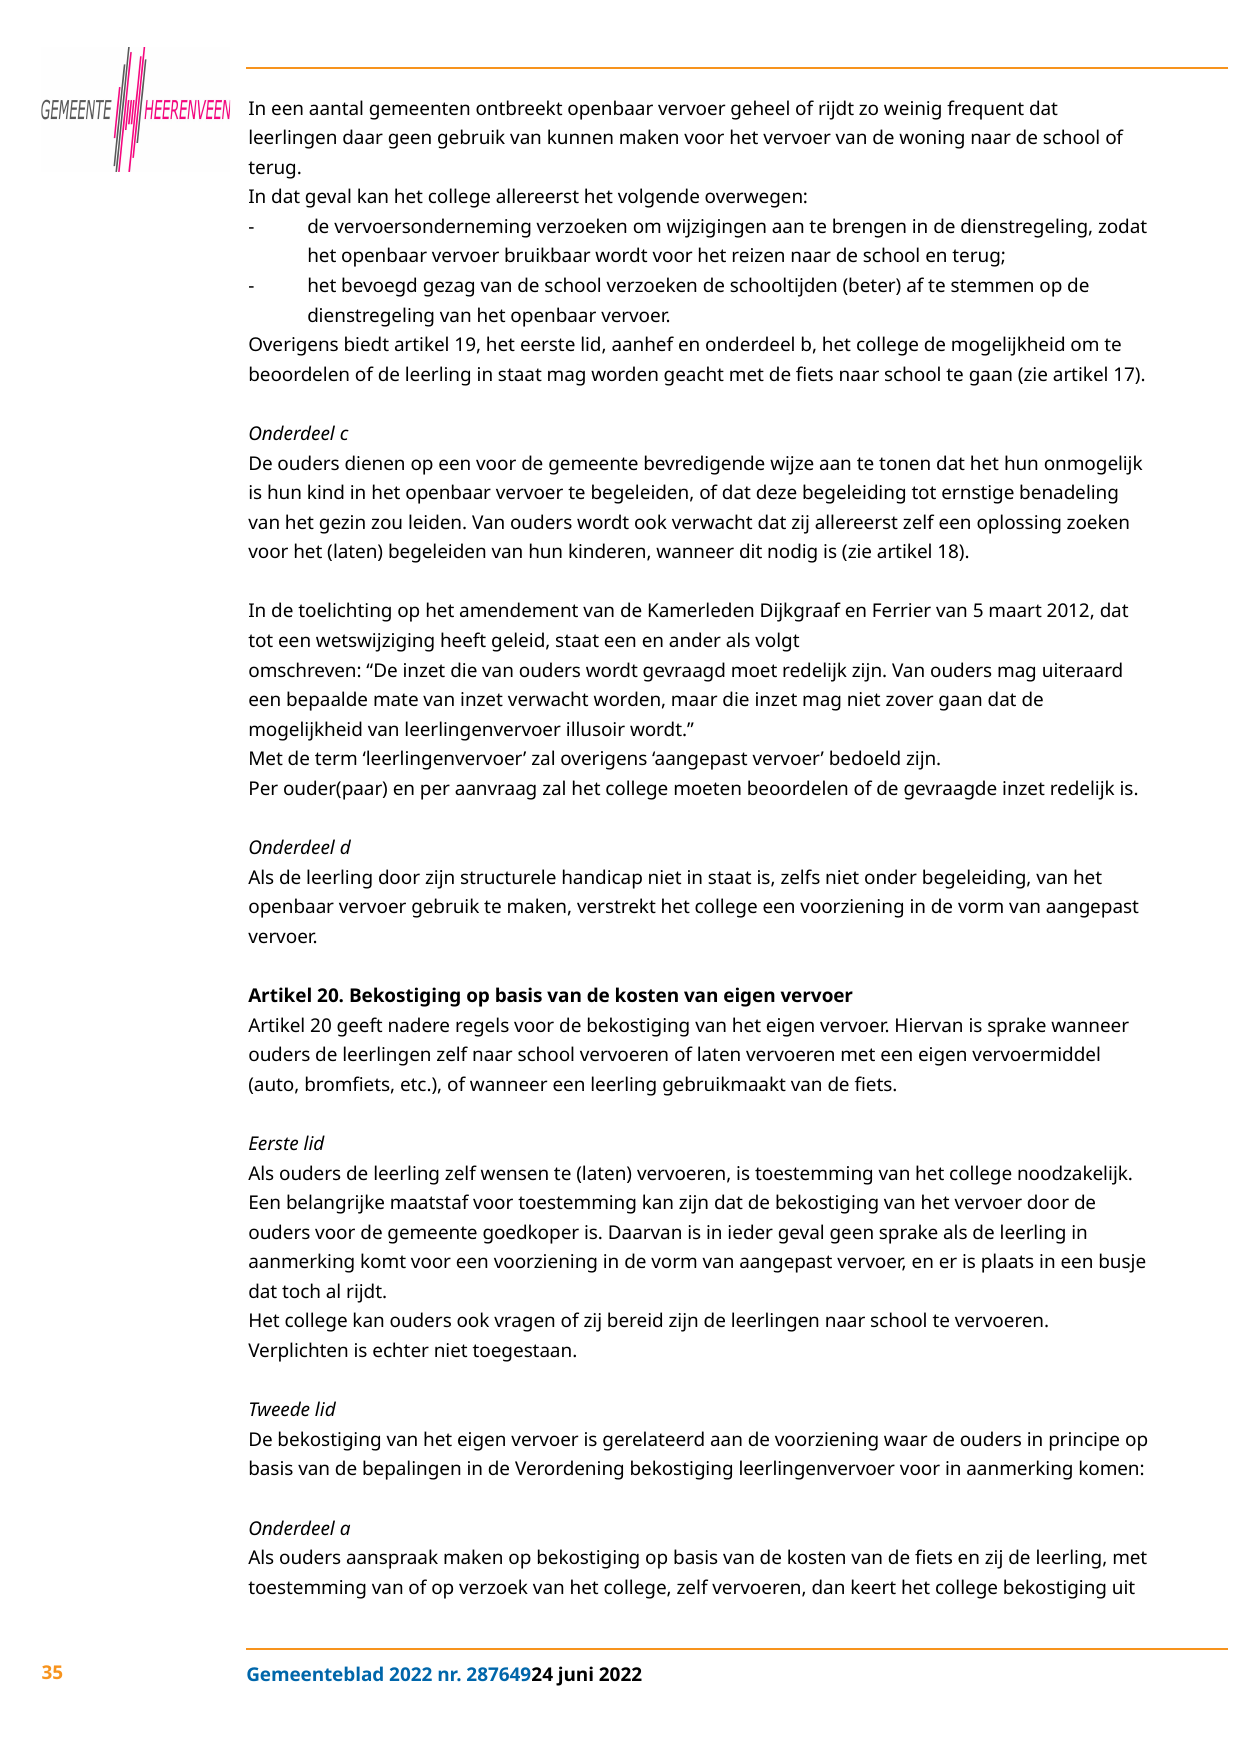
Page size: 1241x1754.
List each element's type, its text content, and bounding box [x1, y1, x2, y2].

text Overigens biedt artikel 19, het eerste lid, aanhef en onderdeel b, het college de mogelijkheid om te beoordelen of de leerling in staat mag worden geacht met de fiets naar school te gaan (zie artikel 17). [248, 331, 1152, 387]
text De bekostiging van het eigen vervoer is gerelateerd aan de voorziening waar de ouders in principe op basis van de bepalingen in de Verordening bekostiging leerlingenvervoer voor in aanmerking komen: [248, 1426, 1152, 1481]
text In dat geval kan het college allereerst het volgende overwegen: [248, 183, 1152, 209]
text omschreven: “De inzet die van ouders wordt gevraagd moet redelijk zijn. Van ouders mag uiteraard een bepaalde mate van inzet verwacht worden, maar die inzet mag niet zover gaan dat de mogelijkheid van leerlingenvervoer illusoir wordt.” [248, 657, 1152, 742]
text In een aantal gemeenten ontbreekt openbaar vervoer geheel of rijdt zo weinig frequent dat leerlingen daar geen gebruik van kunnen maken voor het vervoer van de woning naar de school of terug. [248, 95, 1152, 180]
text Artikel 20. Bekostiging op basis van de kosten van eigen vervoer [248, 982, 1152, 1008]
picture [41, 47, 231, 172]
list de vervoersonderneming verzoeken om wijzigingen aan te brengen in de dienstregeling, zodat het openbaar vervoer bruikbaar wordt voor het reizen naar de school en terug; [248, 213, 1152, 268]
text Onderdeel a [248, 1515, 1152, 1541]
text Onderdeel c [248, 420, 1152, 446]
text Onderdeel d [248, 834, 1152, 860]
text Als ouders aanspraak maken op bekostiging op basis van de kosten van de fiets en zij de leerling, met toestemming van of op verzoek van het college, zelf vervoeren, dan keert het college bekostiging uit [248, 1544, 1152, 1600]
text Tweede lid [248, 1396, 1152, 1422]
text Eerste lid [248, 1130, 1152, 1156]
text In de toelichting op het amendement van de Kamerleden Dijkgraaf en Ferrier van 5 maart 2012, dat tot een wetswijziging heeft geleid, staat een en ander als volgt [248, 598, 1152, 653]
text Per ouder(paar) en per aanvraag zal het college moeten beoordelen of de gevraagde inzet redelijk is. [248, 775, 1152, 801]
text Artikel 20 geeft nadere regels voor de bekostiging van het eigen vervoer. Hiervan is sprake wanneer ouders de leerlingen zelf naar school vervoeren of laten vervoeren met een eigen vervoermiddel (auto, bromfiets, etc.), of wanneer een leerling gebruikmaakt van de fiets. [248, 1012, 1152, 1097]
text Als ouders de leerling zelf wensen te (laten) vervoeren, is toestemming van het college noodzakelijk. Een belangrijke maatstaf voor toestemming kan zijn dat de bekostiging van het vervoer door de ouders voor de gemeente goedkoper is. Daarvan is in ieder geval geen sprake als de leerling in aanmerking komt voor een voorziening in de vorm van aangepast vervoer, en er is plaats in een busje dat toch al rijdt. [248, 1160, 1152, 1304]
text Als de leerling door zijn structurele handicap niet in staat is, zelfs niet onder begeleiding, van het openbaar vervoer gebruik te maken, verstrekt het college een voorziening in de vorm van aangepast vervoer. [248, 864, 1152, 949]
text Het college kan ouders ook vragen of zij bereid zijn de leerlingen naar school te vervoeren. Verplichten is echter niet toegestaan. [248, 1308, 1152, 1363]
text De ouders dienen op een voor de gemeente bevredigende wijze aan te tonen dat het hun onmogelijk is hun kind in het openbaar vervoer te begeleiden, of dat deze begeleiding tot ernstige benadeling van het gezin zou leiden. Van ouders wordt ook verwacht dat zij allereerst zelf een oplossing zoeken voor het (laten) begeleiden van hun kinderen, wanneer dit nodig is (zie artikel 18). [248, 450, 1152, 564]
list het bevoegd gezag van de school verzoeken de schooltijden (beter) af te stemmen op de dienstregeling van het openbaar vervoer. [248, 272, 1152, 328]
text Met de term ‘leerlingenvervoer’ zal overigens ‘aangepast vervoer’ bedoeld zijn. [248, 746, 1152, 771]
